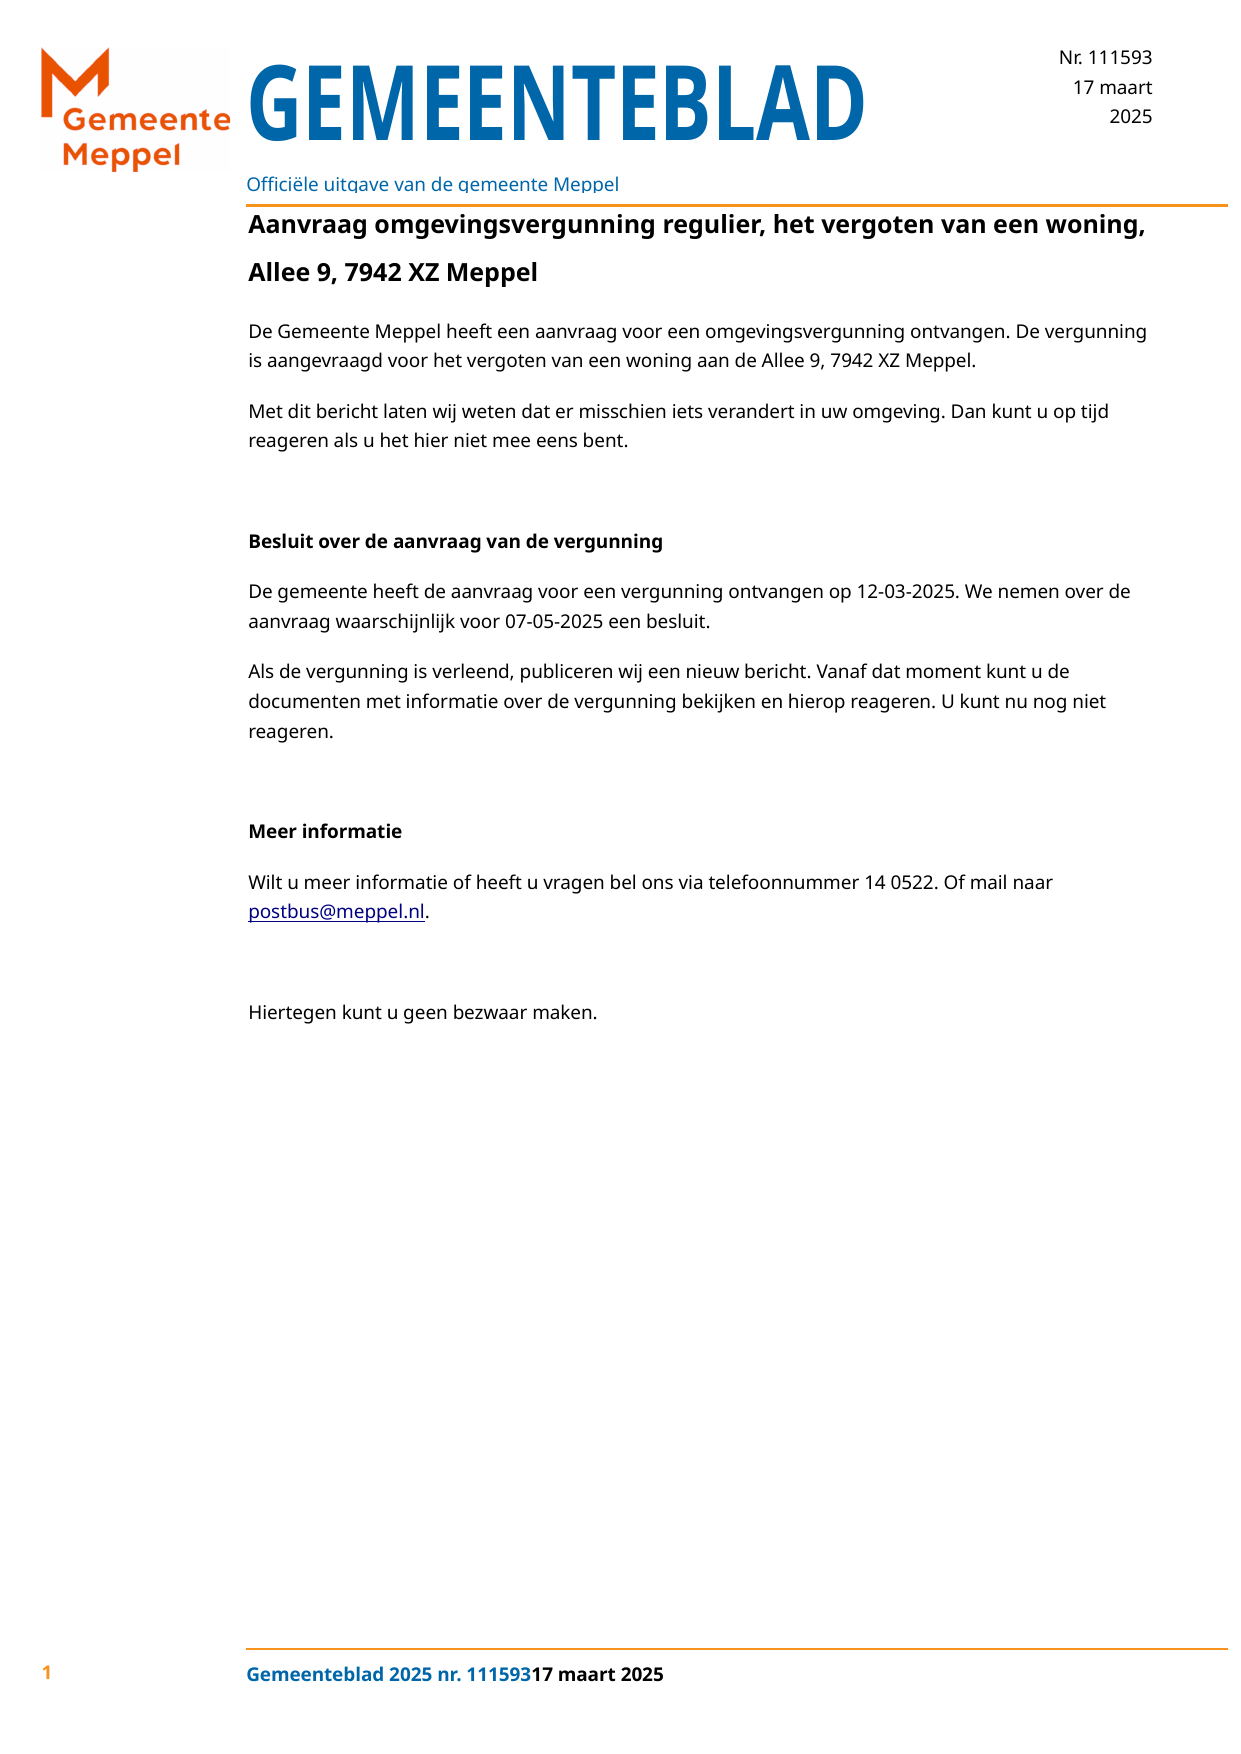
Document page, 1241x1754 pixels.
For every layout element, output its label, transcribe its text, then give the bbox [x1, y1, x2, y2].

text Meer informatie [248, 819, 1152, 844]
text Als de vergunning is verleend, publiceren wij een nieuw bericht. Vanaf dat moment kunt u de documenten met informatie over de vergunning bekijken en hierop reageren. U kunt nu nog niet reageren. [248, 659, 1152, 744]
text De gemeente heeft de aanvraag voor een vergunning ontvangen op 12-03-2025. We nemen over de aanvraag waarschijnlijk voor 07-05-2025 een besluit. [248, 579, 1152, 634]
text De Gemeente Meppel heeft een aanvraag voor een omgevingsvergunning ontvangen. De vergunning is aangevraagd voor het vergoten van een woning aan de Allee 9, 7942 XZ Meppel. [248, 318, 1152, 373]
picture [41, 47, 231, 172]
text Besluit over de aanvraag van de vergunning [248, 528, 1152, 554]
text Aanvraag omgevingsvergunning regulier, het vergoten van een woning, Allee 9, 7942 XZ Meppel [248, 207, 1152, 288]
text Wilt u meer informatie of heeft u vragen bel ons via telefoonnummer 14 0522. Of mail naar postbus@meppel.nl. [248, 869, 1152, 924]
text Met dit bericht laten wij weten dat er misschien iets verandert in uw omgeving. Dan kunt u op tijd reageren als u het hier niet mee eens bent. [248, 398, 1152, 453]
text Hiertegen kunt u geen bezwaar maken. [248, 999, 1152, 1025]
